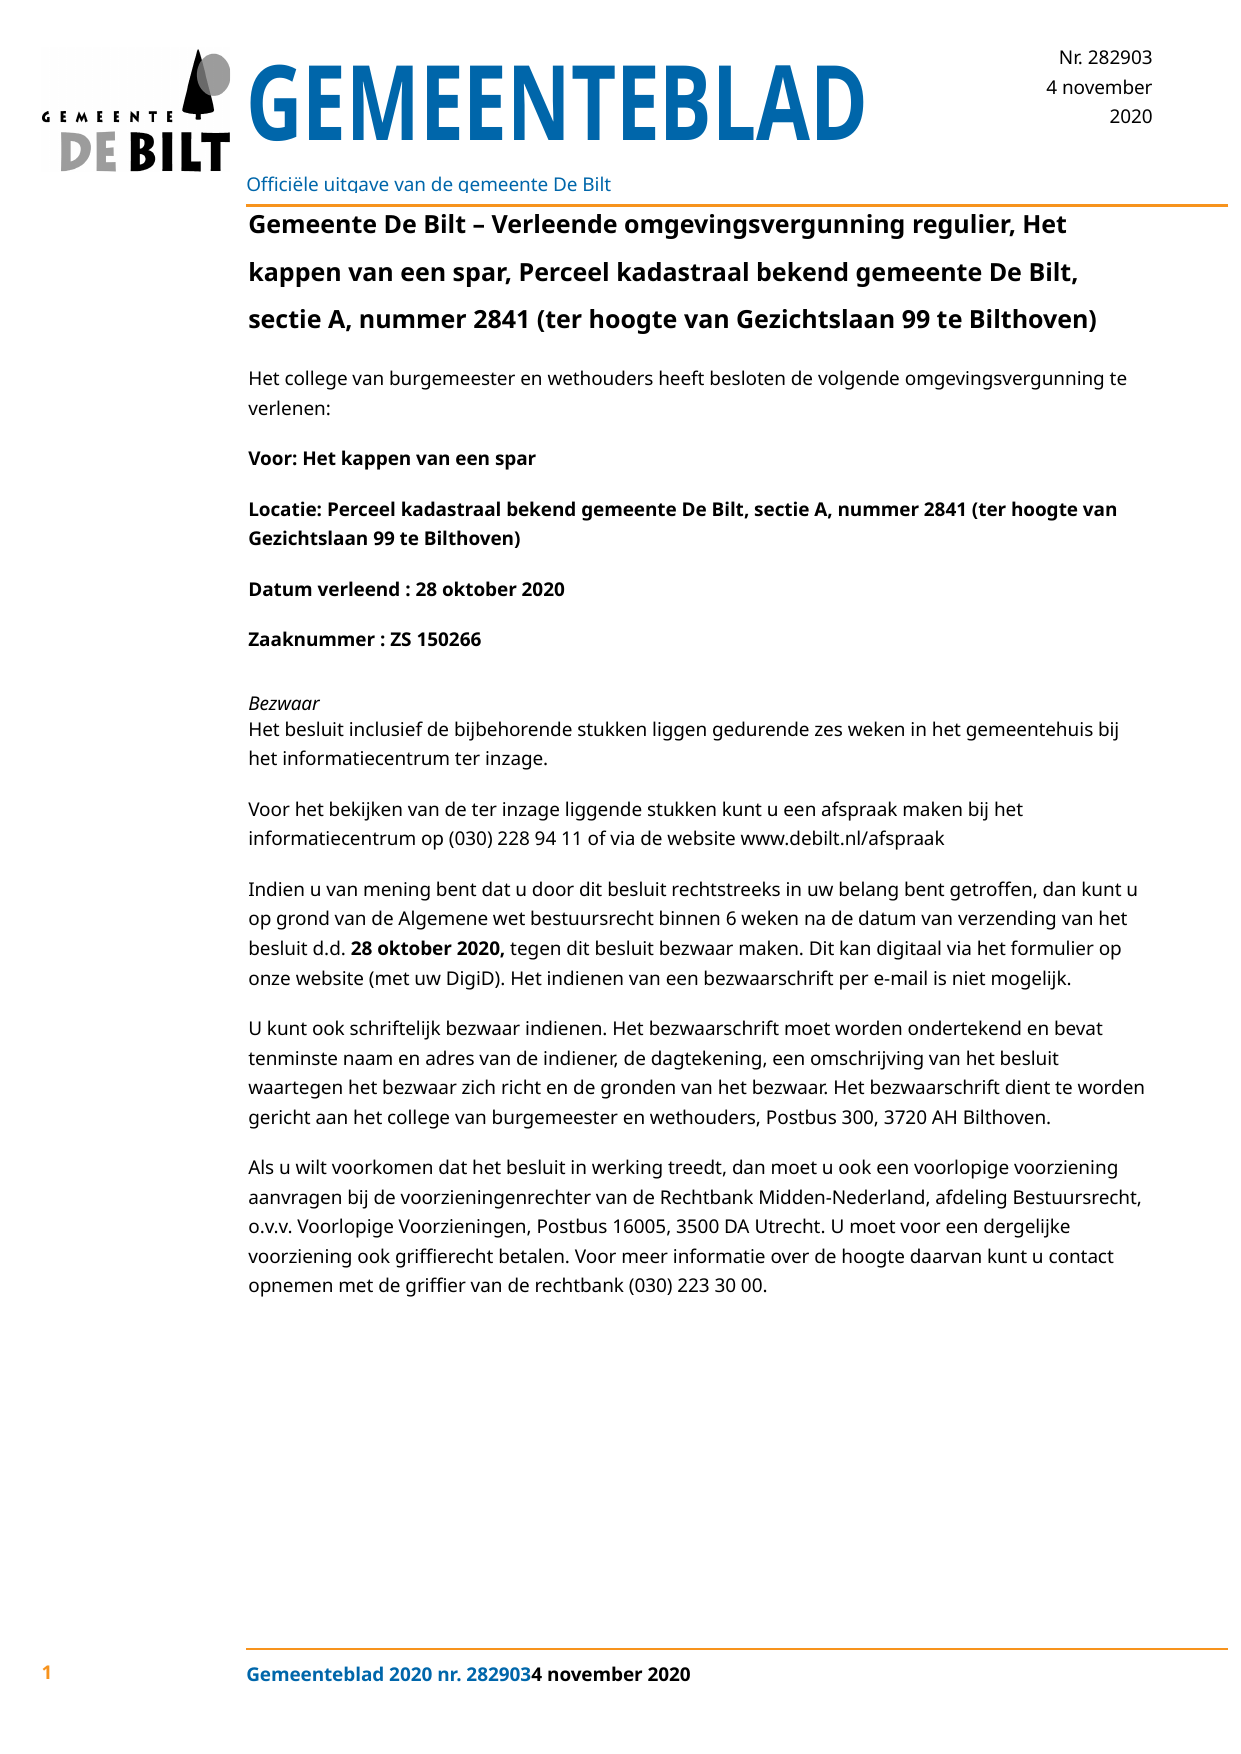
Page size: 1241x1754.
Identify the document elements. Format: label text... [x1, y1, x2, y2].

text Indien u van mening bent dat u door dit besluit rechtstreeks in uw belang bent getroffen, dan kunt u op grond van de Algemene wet bestuursrecht binnen 6 weken na de datum van verzending van het besluit d.d. 28 oktober 2020, tegen dit besluit bezwaar maken. Dit kan digitaal via het formulier op onze website (met uw DigiD). Het indienen van een bezwaarschrift per e-mail is niet mogelijk. [248, 876, 1152, 991]
text Als u wilt voorkomen dat het besluit in werking treedt, dan moet u ook een voorlopige voorziening aanvragen bij de voorzieningenrechter van de Rechtbank Midden-Nederland, afdeling Bestuursrecht, o.v.v. Voorlopige Voorzieningen, Postbus 16005, 3500 DA Utrecht. U moet voor een dergelijke voorziening ook griffierecht betalen. Voor meer informatie over de hoogte daarvan kunt u contact opnemen met de griffier van de rechtbank (030) 223 30 00. [248, 1154, 1152, 1298]
text U kunt ook schriftelijk bezwaar indienen. Het bezwaarschrift moet worden ondertekend en bevat tenminste naam en adres van de indiener, de dagtekening, een omschrijving van het besluit waartegen het bezwaar zich richt en de gronden van het bezwaar. Het bezwaarschrift dient te worden gericht aan het college van burgemeester en wethouders, Postbus 300, 3720 AH Bilthoven. [248, 1015, 1152, 1130]
text Datum verleend : 28 oktober 2020 [248, 576, 1152, 602]
text Voor het bekijken van de ter inzage liggende stukken kunt u een afspraak maken bij het informatiecentrum op (030) 228 94 11 of via de website www.debilt.nl/afspraak [248, 796, 1152, 851]
text Het besluit inclusief de bijbehorende stukken liggen gedurende zes weken in het gemeentehuis bij het informatiecentrum ter inzage. [248, 716, 1152, 771]
text Voor: Het kappen van een spar [248, 446, 1152, 471]
text Gemeente De Bilt – Verleende omgevingsvergunning regulier, Het kappen van een spar, Perceel kadastraal bekend gemeente De Bilt, sectie A, nummer 2841 (ter hoogte van Gezichtslaan 99 te Bilthoven) [248, 207, 1152, 336]
text Het college van burgemeester en wethouders heeft besloten de volgende omgevingsvergunning te verlenen: [248, 366, 1152, 421]
picture [41, 47, 231, 172]
text Locatie: Perceel kadastraal bekend gemeente De Bilt, sectie A, nummer 2841 (ter hoogte van Gezichtslaan 99 te Bilthoven) [248, 496, 1152, 551]
text Zaaknummer : ZS 150266 [248, 626, 1152, 652]
text Bezwaar [248, 690, 1152, 716]
